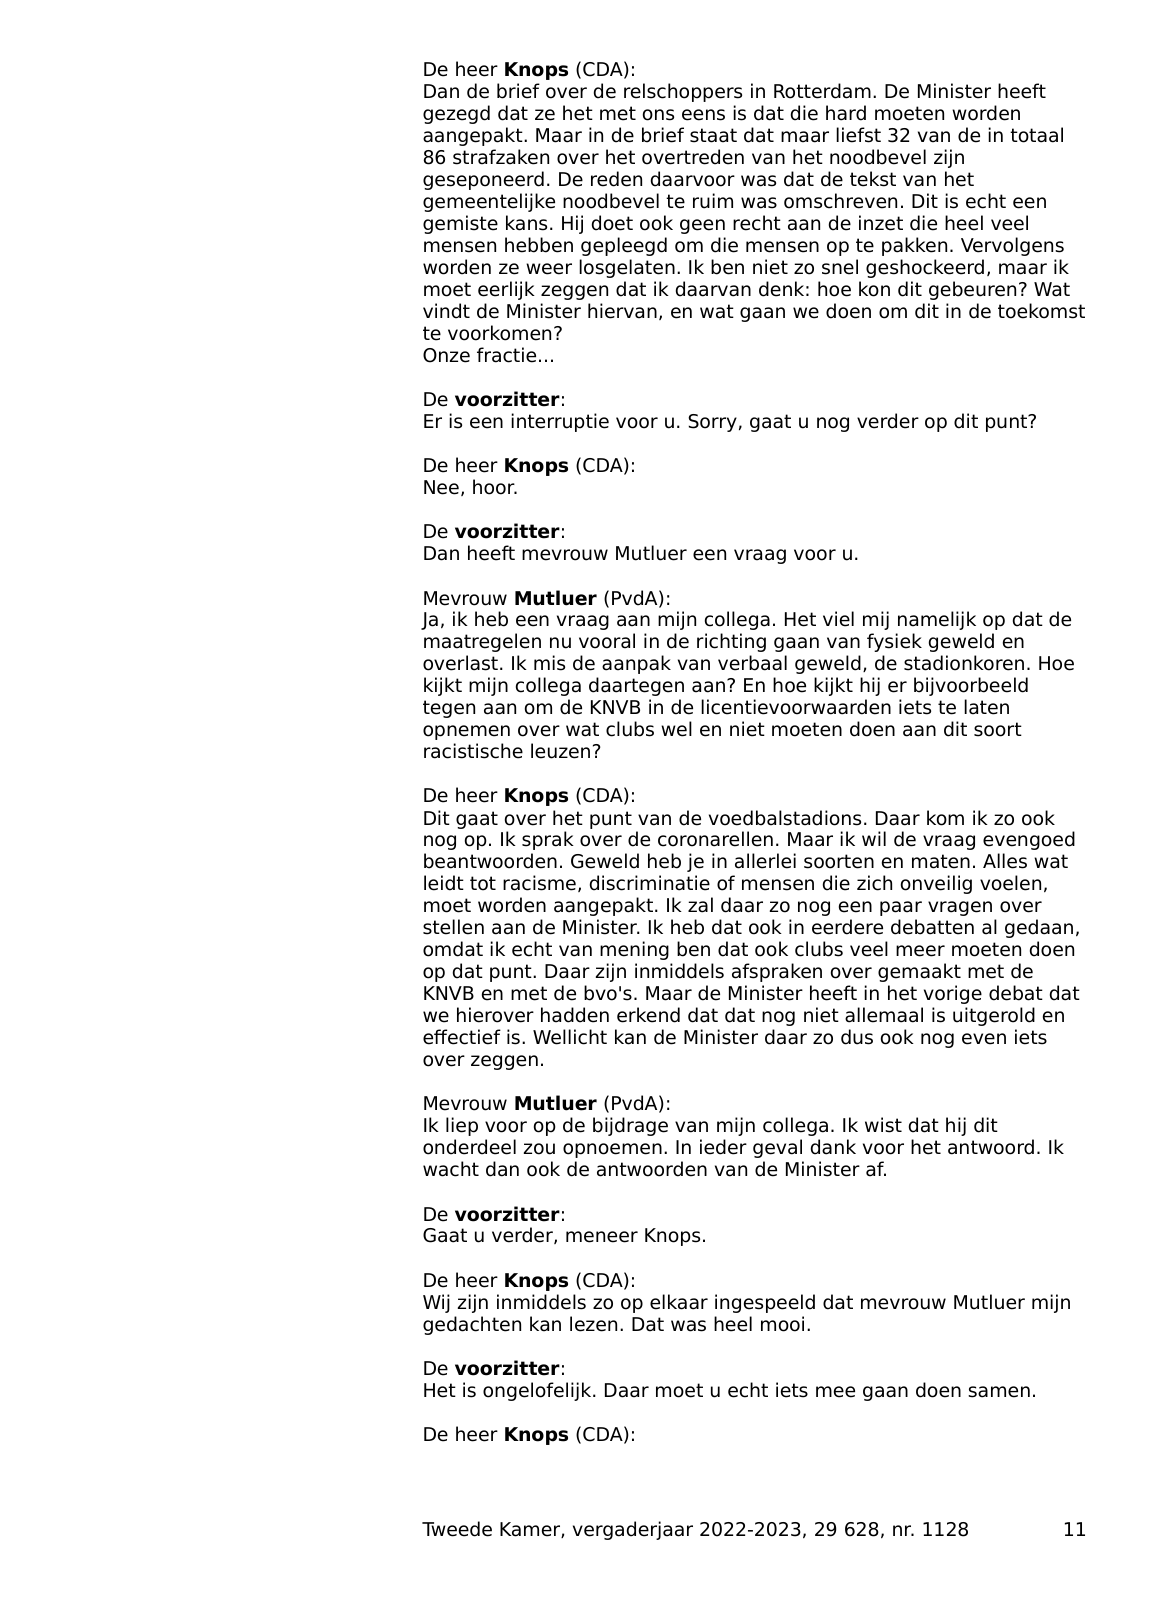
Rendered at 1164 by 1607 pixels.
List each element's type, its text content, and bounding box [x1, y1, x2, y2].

text De heer Knops (CDA): [422, 1269, 1087, 1292]
text Ik liep voor op de bijdrage van mijn collega. Ik wist dat hij dit onderdeel zou opnoemen. In ieder geval dank voor het antwoord. Ik wacht dan ook de antwoorden van de Minister af. [422, 1115, 1087, 1181]
text Ja, ik heb een vraag aan mijn collega. Het viel mij namelijk op dat de maatregelen nu vooral in de richting gaan van fysiek geweld en overlast. Ik mis de aanpak van verbaal geweld, de stadionkoren. Hoe kijkt mijn collega daartegen aan? En hoe kijkt hij er bijvoorbeeld tegen aan om de KNVB in de licentievoorwaarden iets te laten opnemen over wat clubs wel en niet moeten doen aan dit soort racistische leuzen? [422, 609, 1087, 763]
text Dan heeft mevrouw Mutluer een vraag voor u. [422, 543, 1087, 565]
text De heer Knops (CDA): [422, 1424, 1087, 1446]
text Dan de brief over de relschoppers in Rotterdam. De Minister heeft gezegd dat ze het met ons eens is dat die hard moeten worden aangepakt. Maar in de brief staat dat maar liefst 32 van de in totaal 86 strafzaken over het overtreden van het noodbevel zijn geseponeerd. De reden daarvoor was dat de tekst van het gemeentelijke noodbevel te ruim was omschreven. Dit is echt een gemiste kans. Hij doet ook geen recht aan de inzet die heel veel mensen hebben gepleegd om die mensen op te pakken. Vervolgens worden ze weer losgelaten. Ik ben niet zo snel geshockeerd, maar ik moet eerlijk zeggen dat ik daarvan denk: hoe kon dit gebeuren? Wat vindt de Minister hiervan, en wat gaan we doen om dit in de toekomst te voorkomen? [422, 81, 1087, 345]
text De heer Knops (CDA): [422, 59, 1087, 81]
text Dit gaat over het punt van de voedbalstadions. Daar kom ik zo ook nog op. Ik sprak over de coronarellen. Maar ik wil de vraag evengoed beantwoorden. Geweld heb je in allerlei soorten en maten. Alles wat leidt tot racisme, discriminatie of mensen die zich onveilig voelen, moet worden aangepakt. Ik zal daar zo nog een paar vragen over stellen aan de Minister. Ik heb dat ook in eerdere debatten al gedaan, omdat ik echt van mening ben dat ook clubs veel meer moeten doen op dat punt. Daar zijn inmiddels afspraken over gemaakt met de KNVB en met de bvo's. Maar de Minister heeft in het vorige debat dat we hierover hadden erkend dat dat nog niet allemaal is uitgerold en effectief is. Wellicht kan de Minister daar zo dus ook nog even iets over zeggen. [422, 807, 1087, 1071]
text Onze fractie... [422, 345, 1087, 367]
text Wij zijn inmiddels zo op elkaar ingespeeld dat mevrouw Mutluer mijn gedachten kan lezen. Dat was heel mooi. [422, 1292, 1087, 1336]
text Mevrouw Mutluer (PvdA): [422, 587, 1087, 609]
text De voorzitter: [422, 1203, 1087, 1225]
text Er is een interruptie voor u. Sorry, gaat u nog verder op dit punt? [422, 411, 1087, 433]
text Het is ongelofelijk. Daar moet u echt iets mee gaan doen samen. [422, 1380, 1087, 1402]
text Mevrouw Mutluer (PvdA): [422, 1093, 1087, 1115]
text De voorzitter: [422, 389, 1087, 411]
text De heer Knops (CDA): [422, 455, 1087, 477]
text De voorzitter: [422, 521, 1087, 543]
text De heer Knops (CDA): [422, 785, 1087, 807]
text De voorzitter: [422, 1358, 1087, 1380]
text Gaat u verder, meneer Knops. [422, 1225, 1087, 1247]
text Nee, hoor. [422, 477, 1087, 499]
